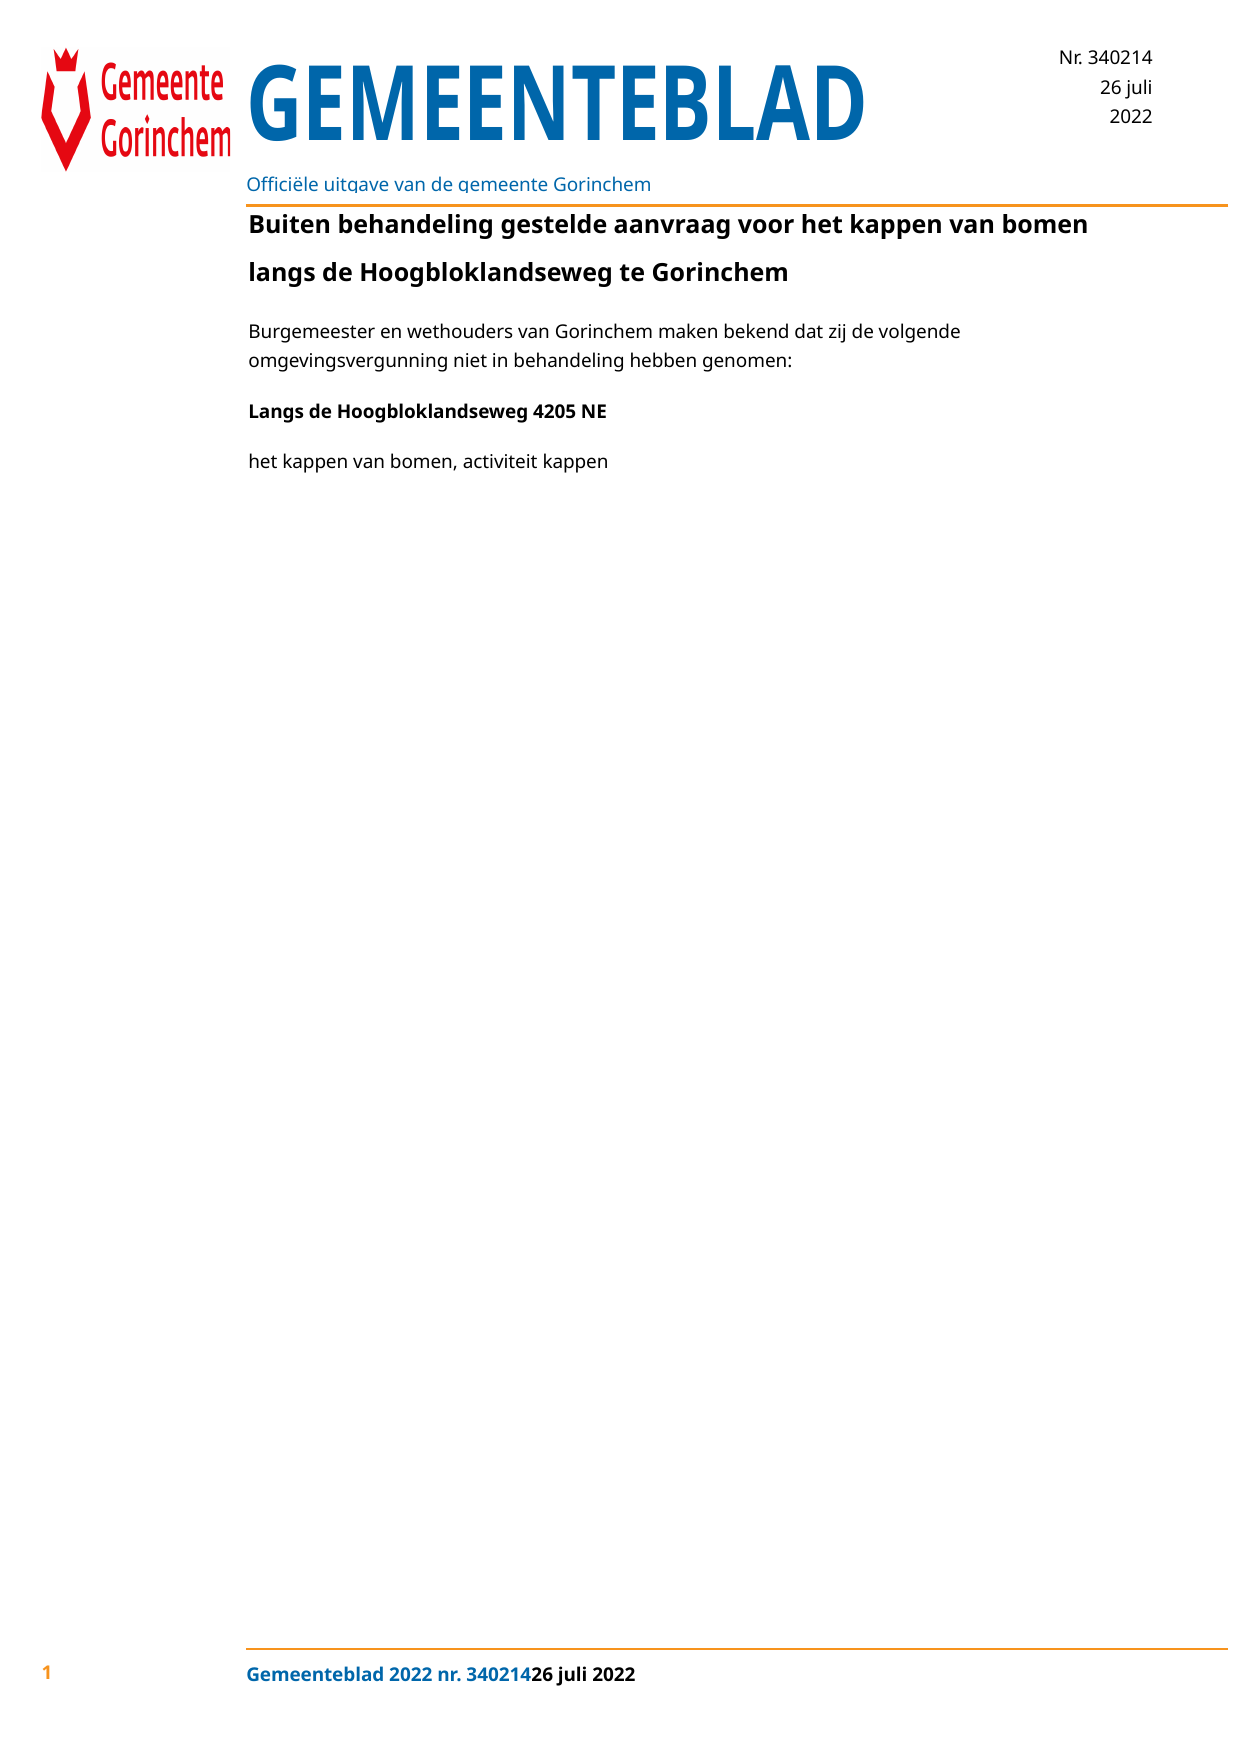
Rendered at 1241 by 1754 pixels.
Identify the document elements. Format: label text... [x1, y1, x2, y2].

text Burgemeester en wethouders van Gorinchem maken bekend dat zij de volgende omgevingsvergunning niet in behandeling hebben genomen: [248, 318, 1152, 373]
picture [41, 47, 231, 172]
text Buiten behandeling gestelde aanvraag voor het kappen van bomen langs de Hoogbloklandseweg te Gorinchem [248, 207, 1152, 288]
text Langs de Hoogbloklandseweg 4205 NE [248, 398, 1152, 424]
text het kappen van bomen, activiteit kappen [248, 448, 1152, 474]
